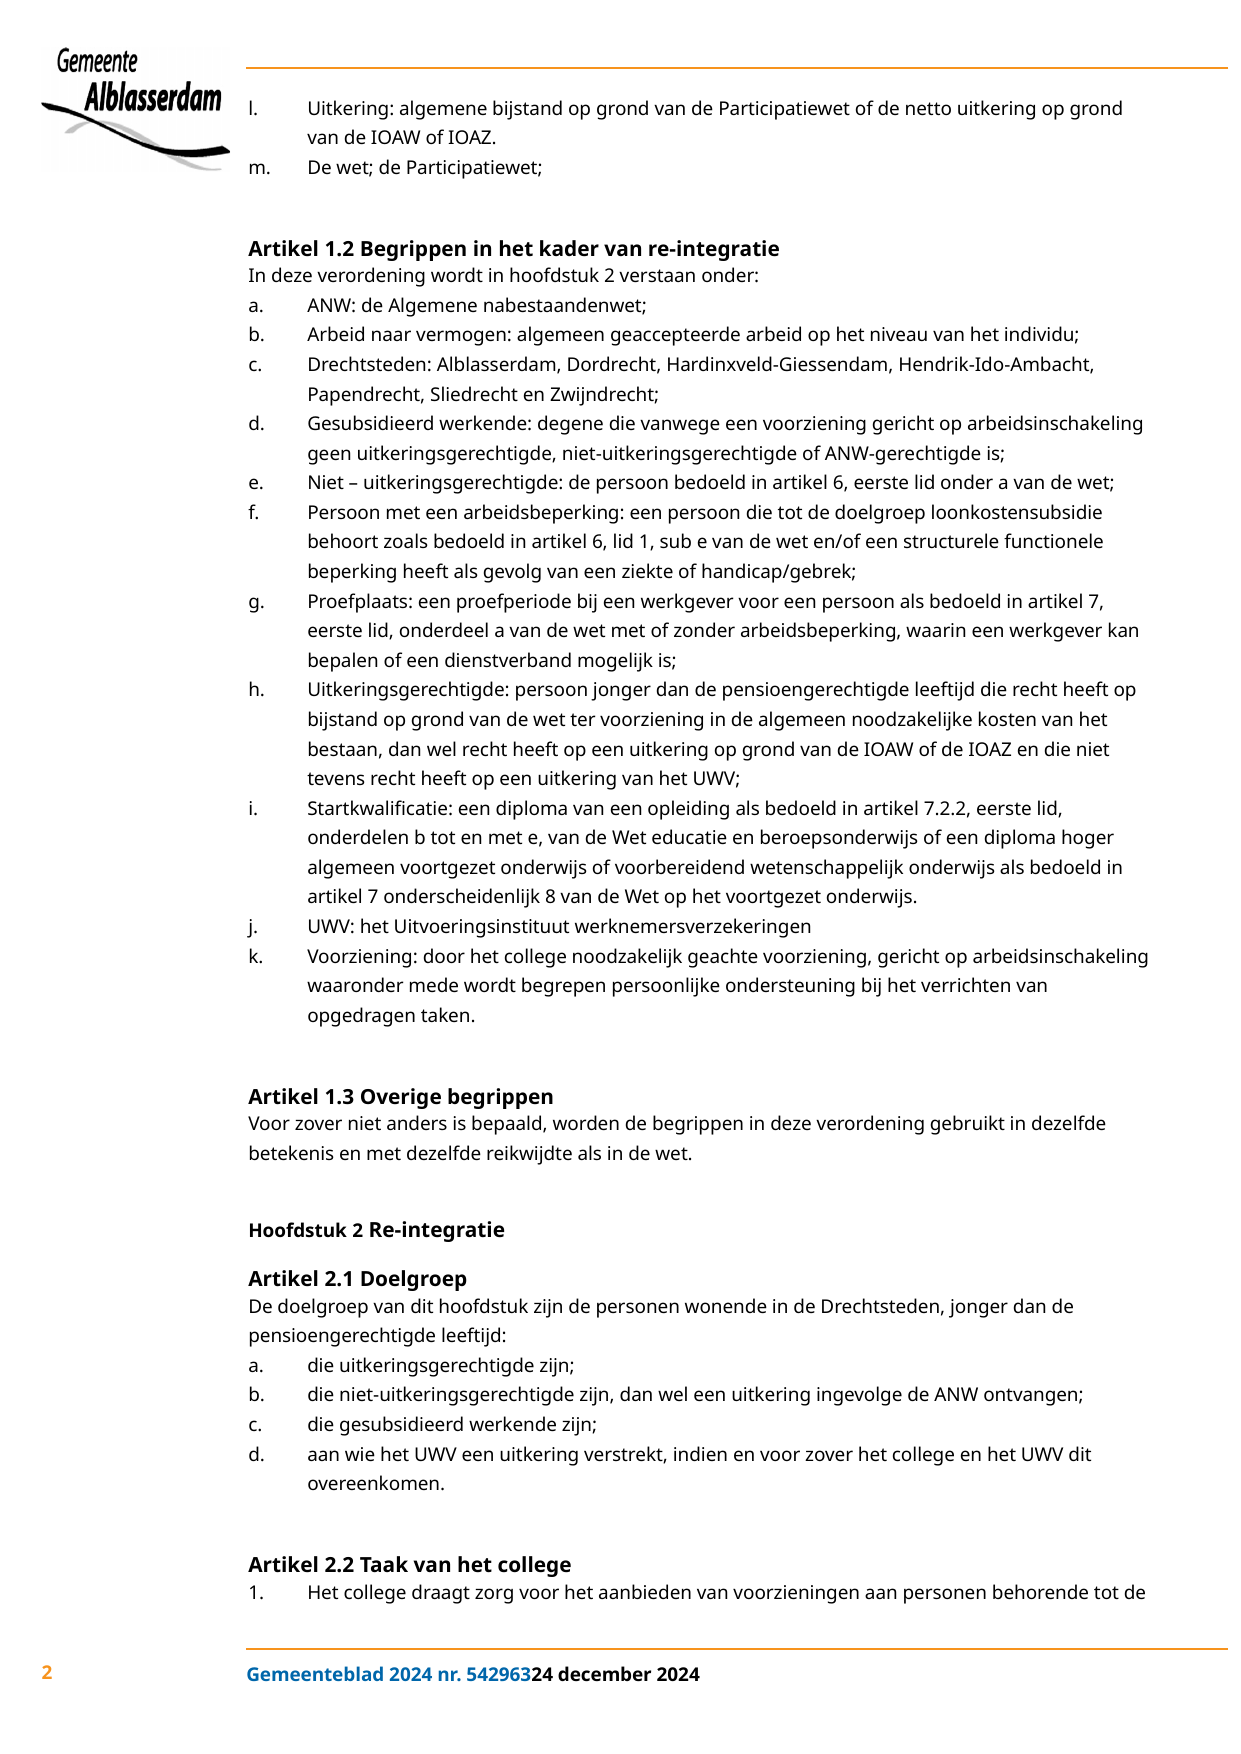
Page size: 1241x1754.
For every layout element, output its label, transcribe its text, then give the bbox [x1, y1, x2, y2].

list die uitkeringsgerechtigde zijn; [248, 1352, 1152, 1378]
list die niet-uitkeringsgerechtigde zijn, dan wel een uitkering ingevolge de ANW ontvangen; [248, 1382, 1152, 1407]
list Voorziening: door het college noodzakelijk geachte voorziening, gericht op arbeidsinschakeling waaronder mede wordt begrepen persoonlijke ondersteuning bij het verrichten van opgedragen taken. [248, 943, 1152, 1028]
list ANW: de Algemene nabestaandenwet; [248, 292, 1152, 318]
text Artikel 2.2 Taak van het college [248, 1550, 1152, 1579]
list Drechtsteden: Alblasserdam, Dordrecht, Hardinxveld-Giessendam, Hendrik-Ido-Ambacht, Papendrecht, Sliedrecht en Zwijndrecht; [248, 351, 1152, 406]
list Startkwalificatie: een diploma van een opleiding als bedoeld in artikel 7.2.2, eerste lid, onderdelen b tot en met e, van de Wet educatie en beroepsonderwijs of een diploma hoger algemeen voortgezet onderwijs of voorbereidend wetenschappelijk onderwijs als bedoeld in artikel 7 onderscheidenlijk 8 van de Wet op het voortgezet onderwijs. [248, 795, 1152, 909]
list die gesubsidieerd werkende zijn; [248, 1411, 1152, 1437]
list UWV: het Uitvoeringsinstituut werknemersverzekeringen [248, 913, 1152, 939]
list Proefplaats: een proefperiode bij een werkgever voor een persoon als bedoeld in artikel 7, eerste lid, onderdeel a van de wet met of zonder arbeidsbeperking, waarin een werkgever kan bepalen of een dienstverband mogelijk is; [248, 588, 1152, 673]
text Hoofdstuk 2 Re-integratie [248, 1215, 1152, 1244]
list Niet – uitkeringsgerechtigde: de persoon bedoeld in artikel 6, eerste lid onder a van de wet; [248, 469, 1152, 495]
list Arbeid naar vermogen: algemeen geaccepteerde arbeid op het niveau van het individu; [248, 322, 1152, 347]
list aan wie het UWV een uitkering verstrekt, indien en voor zover het college en het UWV dit overeenkomen. [248, 1441, 1152, 1496]
text Voor zover niet anders is bepaald, worden de begrippen in deze verordening gebruikt in dezelfde betekenis en met dezelfde reikwijdte als in de wet. [248, 1110, 1152, 1166]
list Persoon met een arbeidsbeperking: een persoon die tot de doelgroep loonkostensubsidie behoort zoals bedoeld in artikel 6, lid 1, sub e van de wet en/of een structurele functionele beperking heeft als gevolg van een ziekte of handicap/gebrek; [248, 499, 1152, 584]
text Artikel 2.1 Doelgroep [248, 1264, 1152, 1293]
text In deze verordening wordt in hoofdstuk 2 verstaan onder: [248, 262, 1152, 288]
picture [41, 47, 231, 172]
list Uitkering: algemene bijstand op grond van de Participatiewet of de netto uitkering op grond van de IOAW of IOAZ. [248, 95, 1152, 150]
list Uitkeringsgerechtigde: persoon jonger dan de pensioengerechtigde leeftijd die recht heeft op bijstand op grond van de wet ter voorziening in de algemeen noodzakelijke kosten van het bestaan, dan wel recht heeft op een uitkering op grond van de IOAW of de IOAZ en die niet tevens recht heeft op een uitkering van het UWV; [248, 677, 1152, 791]
text Artikel 1.3 Overige begrippen [248, 1082, 1152, 1110]
text Artikel 1.2 Begrippen in het kader van re-integratie [248, 234, 1152, 262]
list Gesubsidieerd werkende: degene die vanwege een voorziening gericht op arbeidsinschakeling geen uitkeringsgerechtigde, niet-uitkeringsgerechtigde of ANW-gerechtigde is; [248, 410, 1152, 466]
list De wet; de Participatiewet; [248, 154, 1152, 180]
list Het college draagt zorg voor het aanbieden van voorzieningen aan personen behorende tot de [248, 1579, 1152, 1604]
text De doelgroep van dit hoofdstuk zijn de personen wonende in de Drechtsteden, jonger dan de pensioengerechtigde leeftijd: [248, 1293, 1152, 1348]
